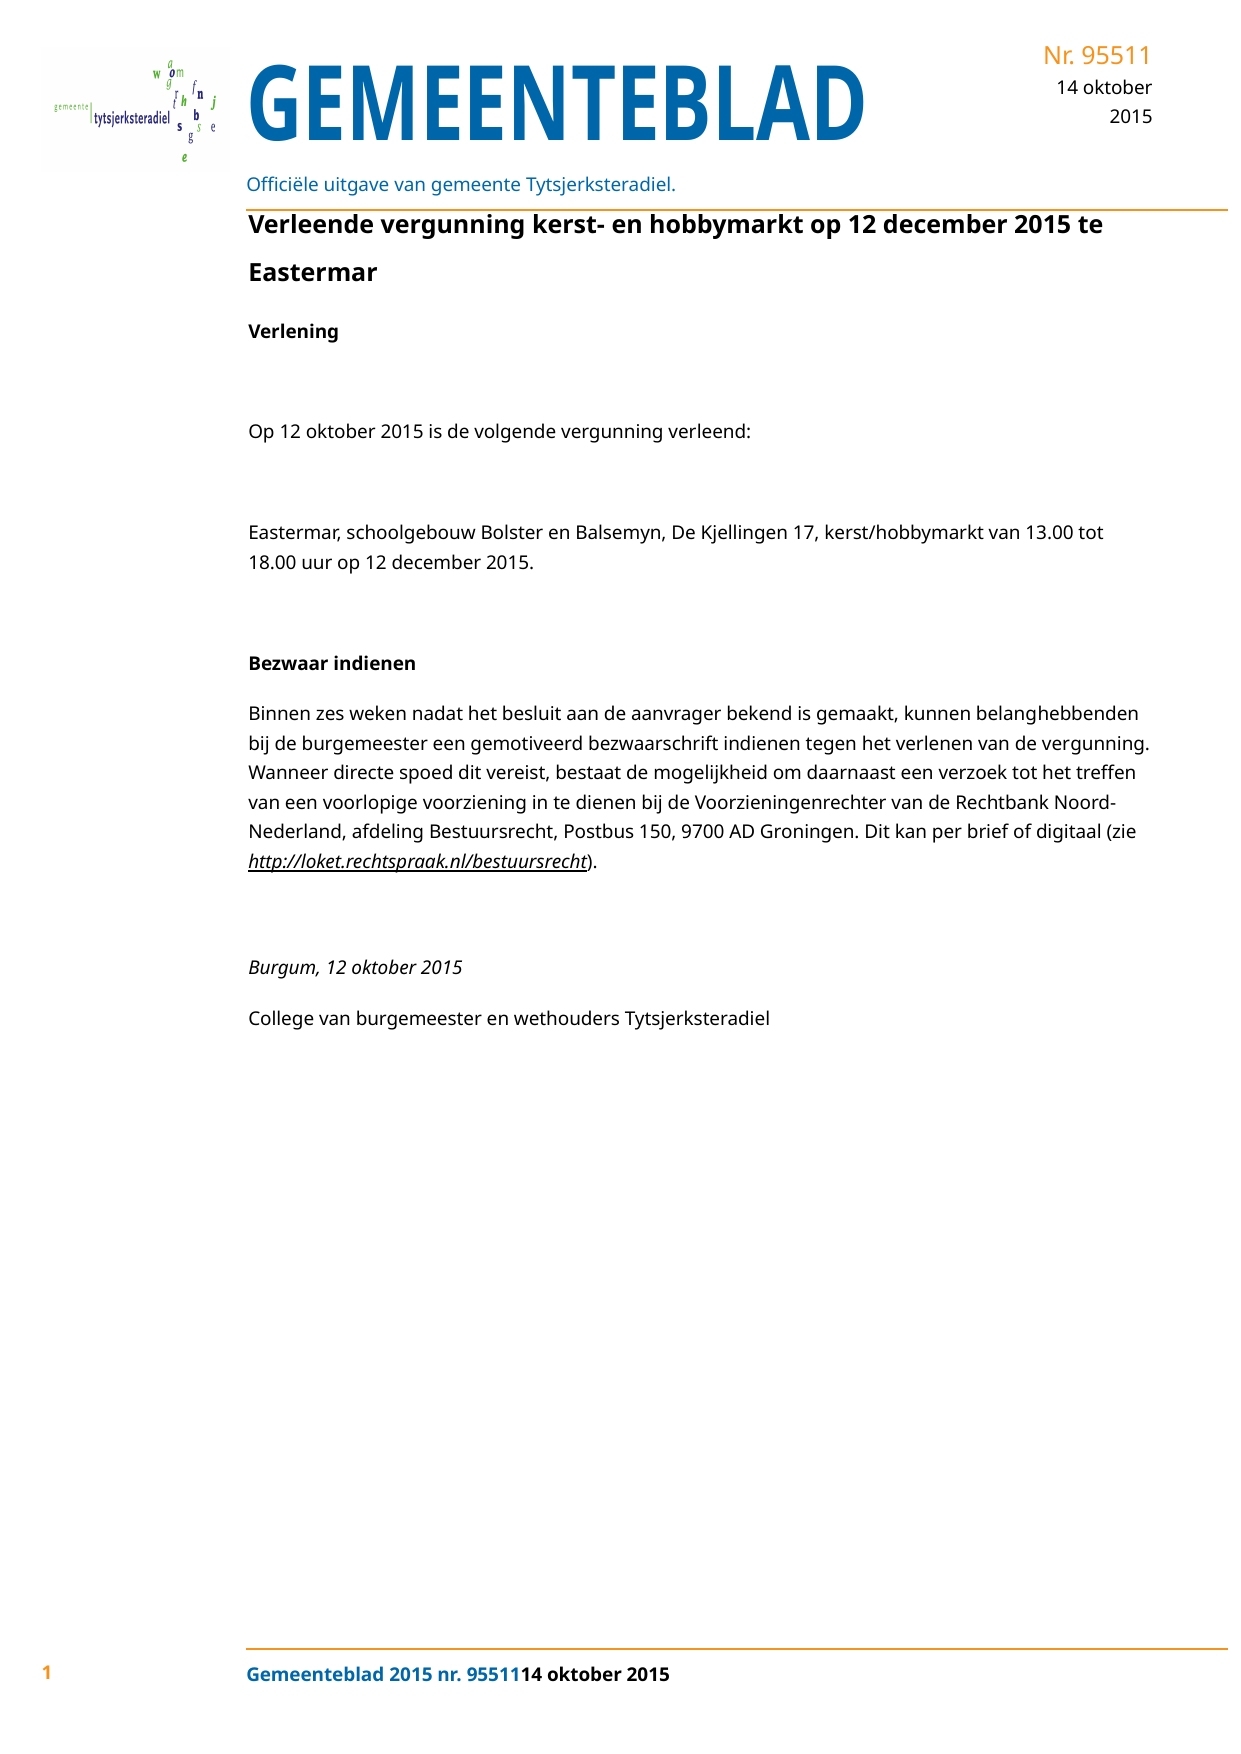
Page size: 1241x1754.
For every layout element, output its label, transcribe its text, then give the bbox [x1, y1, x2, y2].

text Verleende vergunning kerst- en hobbymarkt op 12 december 2015 te Eastermar [248, 211, 1152, 288]
text Verlening [248, 318, 1152, 344]
text Burgum, 12 oktober 2015 [248, 954, 1152, 980]
picture [41, 47, 231, 172]
text Binnen zes weken nadat het besluit aan de aanvrager bekend is gemaakt, kunnen belang­hebbenden bij de burgemeester een gemotiveerd bezwaarschrift indienen tegen het verlenen van de ver­gunning. Wanneer directe spoed dit vereist, bestaat de mogelijkheid om daarnaast een verzoek tot het treffen van een voorlopige voorziening in te dienen bij de Voorzieningenrechter van de Rechtbank Noord-Nederland, afdeling Bestuursrecht, Postbus 150, 9700 AD Groningen. Dit kan per brief of digitaal (zie http://loket.rechtspraak.nl/bestuursrecht). [248, 700, 1152, 874]
text Op 12 oktober 2015 is de volgende vergunning ver­leend: [248, 419, 1152, 444]
text College van burgemeester en wethouders Tytsjerksteradiel [248, 1006, 1152, 1031]
text Bezwaar indienen [248, 650, 1152, 676]
text Eastermar, schoolgebouw Bolster en Balsemyn, De Kjellingen 17, kerst/hobbymarkt van 13.00 tot 18.00 uur op 12 december 2015. [248, 519, 1152, 575]
